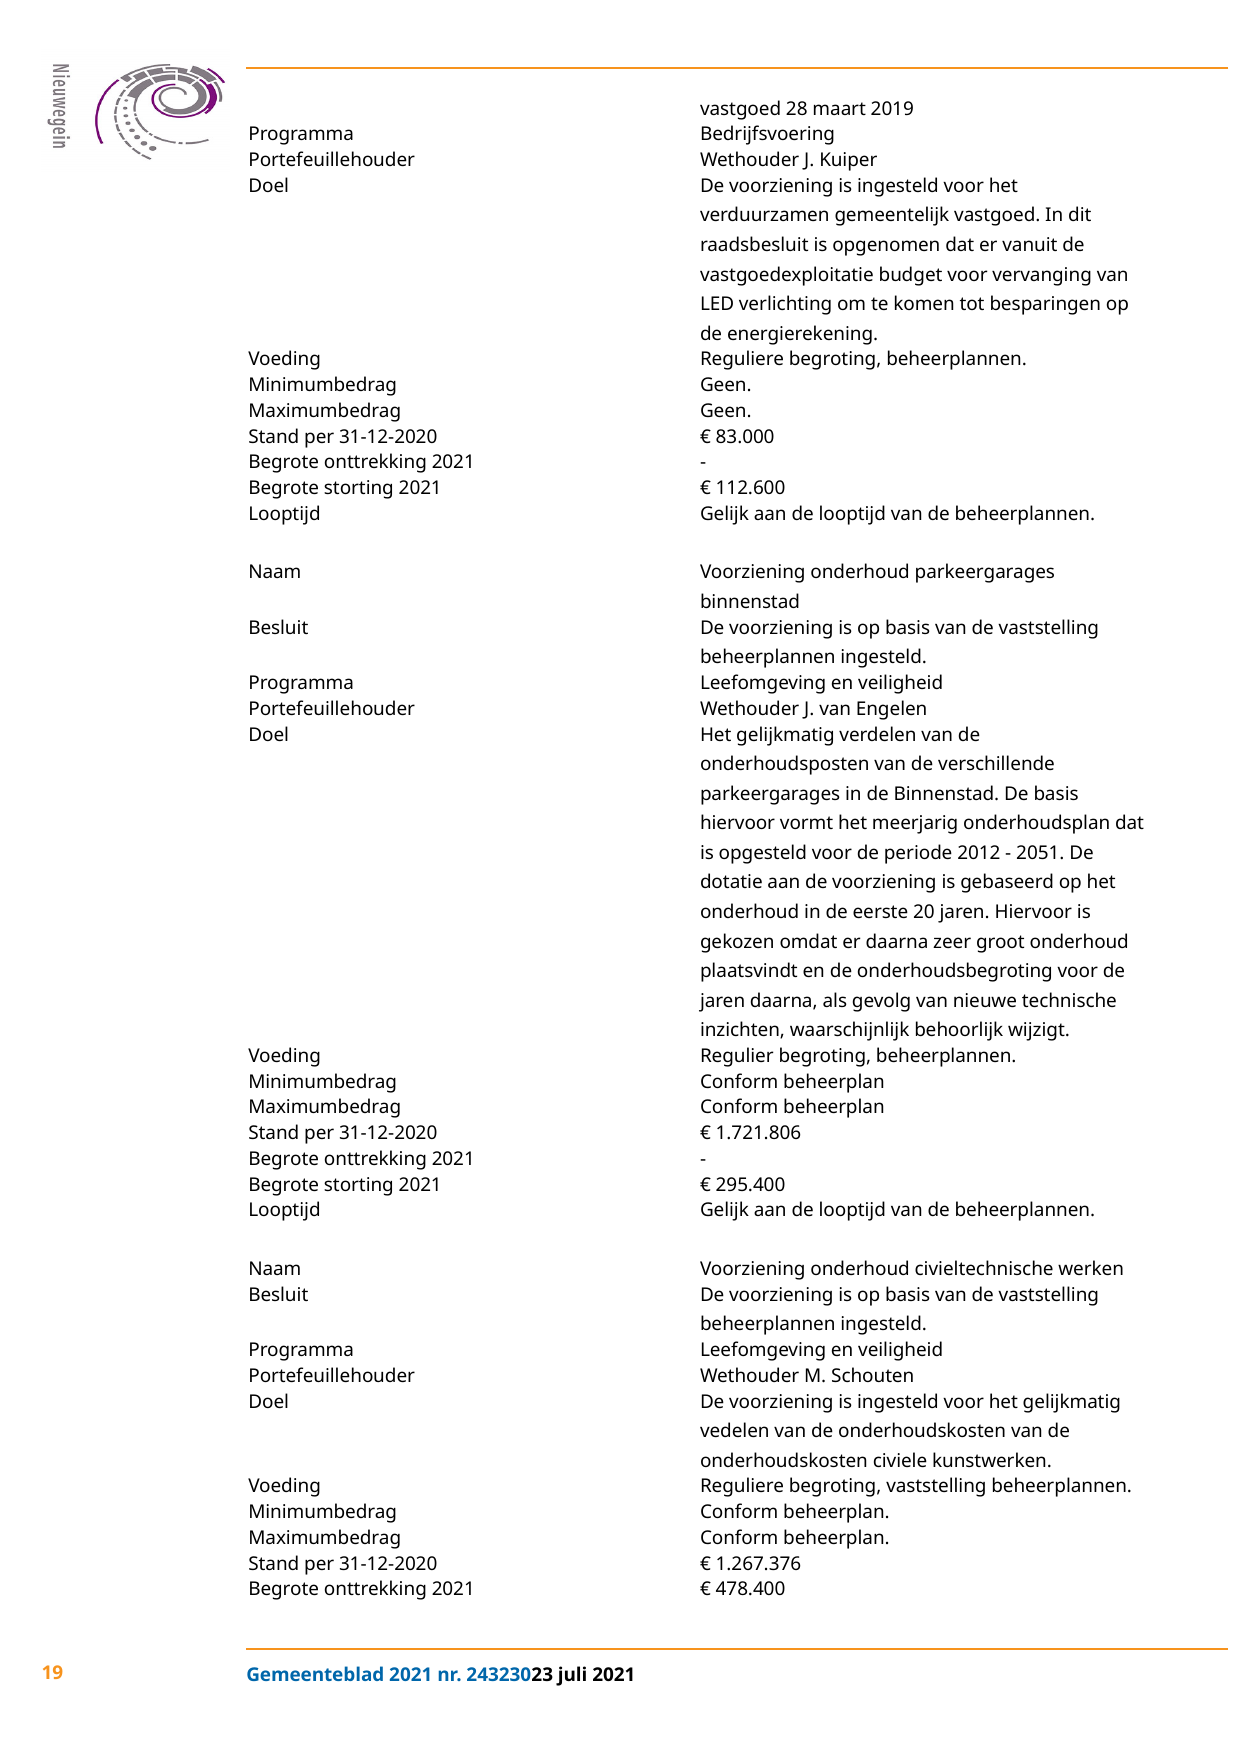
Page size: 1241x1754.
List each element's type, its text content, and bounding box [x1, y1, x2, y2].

table_cell Maximumbedrag [248, 1524, 700, 1550]
table_cell Geen. [700, 371, 1152, 397]
table_cell Looptijd [248, 500, 700, 526]
table_cell Begrote storting 2021 [248, 474, 700, 500]
table_cell Minimumbedrag [248, 1499, 700, 1524]
table_cell Conform beheerplan [700, 1094, 1152, 1119]
table_cell Maximumbedrag [248, 1094, 700, 1119]
table_cell Besluit [248, 614, 700, 669]
table_cell Stand per 31-12-2020 [248, 1550, 700, 1576]
table_cell Conform beheerplan. [700, 1499, 1152, 1524]
table_cell Regulier begroting, beheerplannen. [700, 1042, 1152, 1068]
table_cell € 295.400 [700, 1171, 1152, 1197]
table_cell Maximumbedrag [248, 397, 700, 423]
table_cell Voeding [248, 1473, 700, 1498]
table_cell Geen. [700, 397, 1152, 423]
table_cell € 83.000 [700, 423, 1152, 448]
table_cell Voeding [248, 1042, 700, 1068]
table_cell - [700, 449, 1152, 474]
table_cell Bedrijfsvoering [700, 121, 1152, 146]
table_cell Stand per 31-12-2020 [248, 1120, 700, 1145]
table_cell Reguliere begroting, vaststelling beheerplannen. [700, 1473, 1152, 1498]
table_cell Doel [248, 1388, 700, 1473]
table_cell Wethouder J. van Engelen [700, 695, 1152, 721]
table_cell Reguliere begroting, beheerplannen. [700, 346, 1152, 371]
table_cell € 112.600 [700, 474, 1152, 500]
table_cell € 1.721.806 [700, 1120, 1152, 1145]
table_cell Besluit [248, 1281, 700, 1336]
table_cell Portefeuillehouder [248, 146, 700, 172]
table_header Naam [248, 1255, 700, 1281]
table_cell Begrote storting 2021 [248, 1171, 700, 1197]
table_cell Begrote onttrekking 2021 [248, 1576, 700, 1601]
table_cell Doel [248, 721, 700, 1042]
table_cell Het gelijkmatig verdelen van de onderhoudsposten van de verschillende parkeergarages in de Binnenstad. De basis hiervoor vormt het meerjarig onderhoudsplan dat is opgesteld voor de periode 2012 - 2051. De dotatie aan de voorziening is gebaseerd op het onderhoud in de eerste 20 jaren. Hiervoor is gekozen omdat er daarna zeer groot onderhoud plaatsvindt en de onderhoudsbegroting voor de jaren daarna, als gevolg van nieuwe technische inzichten, waarschijnlijk behoorlijk wijzigt. [700, 721, 1152, 1042]
table_header Naam [248, 559, 700, 614]
table_cell [248, 95, 700, 121]
table_cell Begrote onttrekking 2021 [248, 1145, 700, 1171]
table_cell Conform beheerplan [700, 1068, 1152, 1094]
table_cell De voorziening is ingesteld voor het gelijkmatig vedelen van de onderhoudskosten van de onderhoudskosten civiele kunstwerken. [700, 1388, 1152, 1473]
table_cell Doel [248, 172, 700, 346]
table_cell Programma [248, 1336, 700, 1362]
table_cell Minimumbedrag [248, 371, 700, 397]
table_cell Voeding [248, 346, 700, 371]
table_cell Programma [248, 121, 700, 146]
table_cell Begrote onttrekking 2021 [248, 449, 700, 474]
table_cell Looptijd [248, 1197, 700, 1222]
table_cell Wethouder M. Schouten [700, 1362, 1152, 1388]
table_cell € 478.400 [700, 1576, 1152, 1601]
table_header Voorziening onderhoud civieltechnische werken [700, 1255, 1152, 1281]
table_cell Wethouder J. Kuiper [700, 146, 1152, 172]
table_cell € 1.267.376 [700, 1550, 1152, 1576]
table_cell De voorziening is op basis van de vaststelling beheerplannen ingesteld. [700, 1281, 1152, 1336]
table_cell Leefomgeving en veiligheid [700, 1336, 1152, 1362]
table_cell Gelijk aan de looptijd van de beheerplannen. [700, 500, 1152, 526]
table_cell Gelijk aan de looptijd van de beheerplannen. [700, 1197, 1152, 1222]
picture [41, 47, 231, 172]
table_cell Stand per 31-12-2020 [248, 423, 700, 448]
table_cell vastgoed 28 maart 2019 [700, 95, 1152, 121]
table_cell Programma [248, 669, 700, 695]
table_cell - [700, 1145, 1152, 1171]
table_cell Leefomgeving en veiligheid [700, 669, 1152, 695]
table_cell Portefeuillehouder [248, 1362, 700, 1388]
table_cell Minimumbedrag [248, 1068, 700, 1094]
table_cell Conform beheerplan. [700, 1524, 1152, 1550]
table_header Voorziening onderhoud parkeergarages binnenstad [700, 559, 1152, 614]
table_cell De voorziening is ingesteld voor het verduurzamen gemeentelijk vastgoed. In dit raadsbesluit is opgenomen dat er vanuit de vastgoedexploitatie budget voor vervanging van LED verlichting om te komen tot besparingen op de energierekening. [700, 172, 1152, 346]
table_cell De voorziening is op basis van de vaststelling beheerplannen ingesteld. [700, 614, 1152, 669]
table_cell Portefeuillehouder [248, 695, 700, 721]
